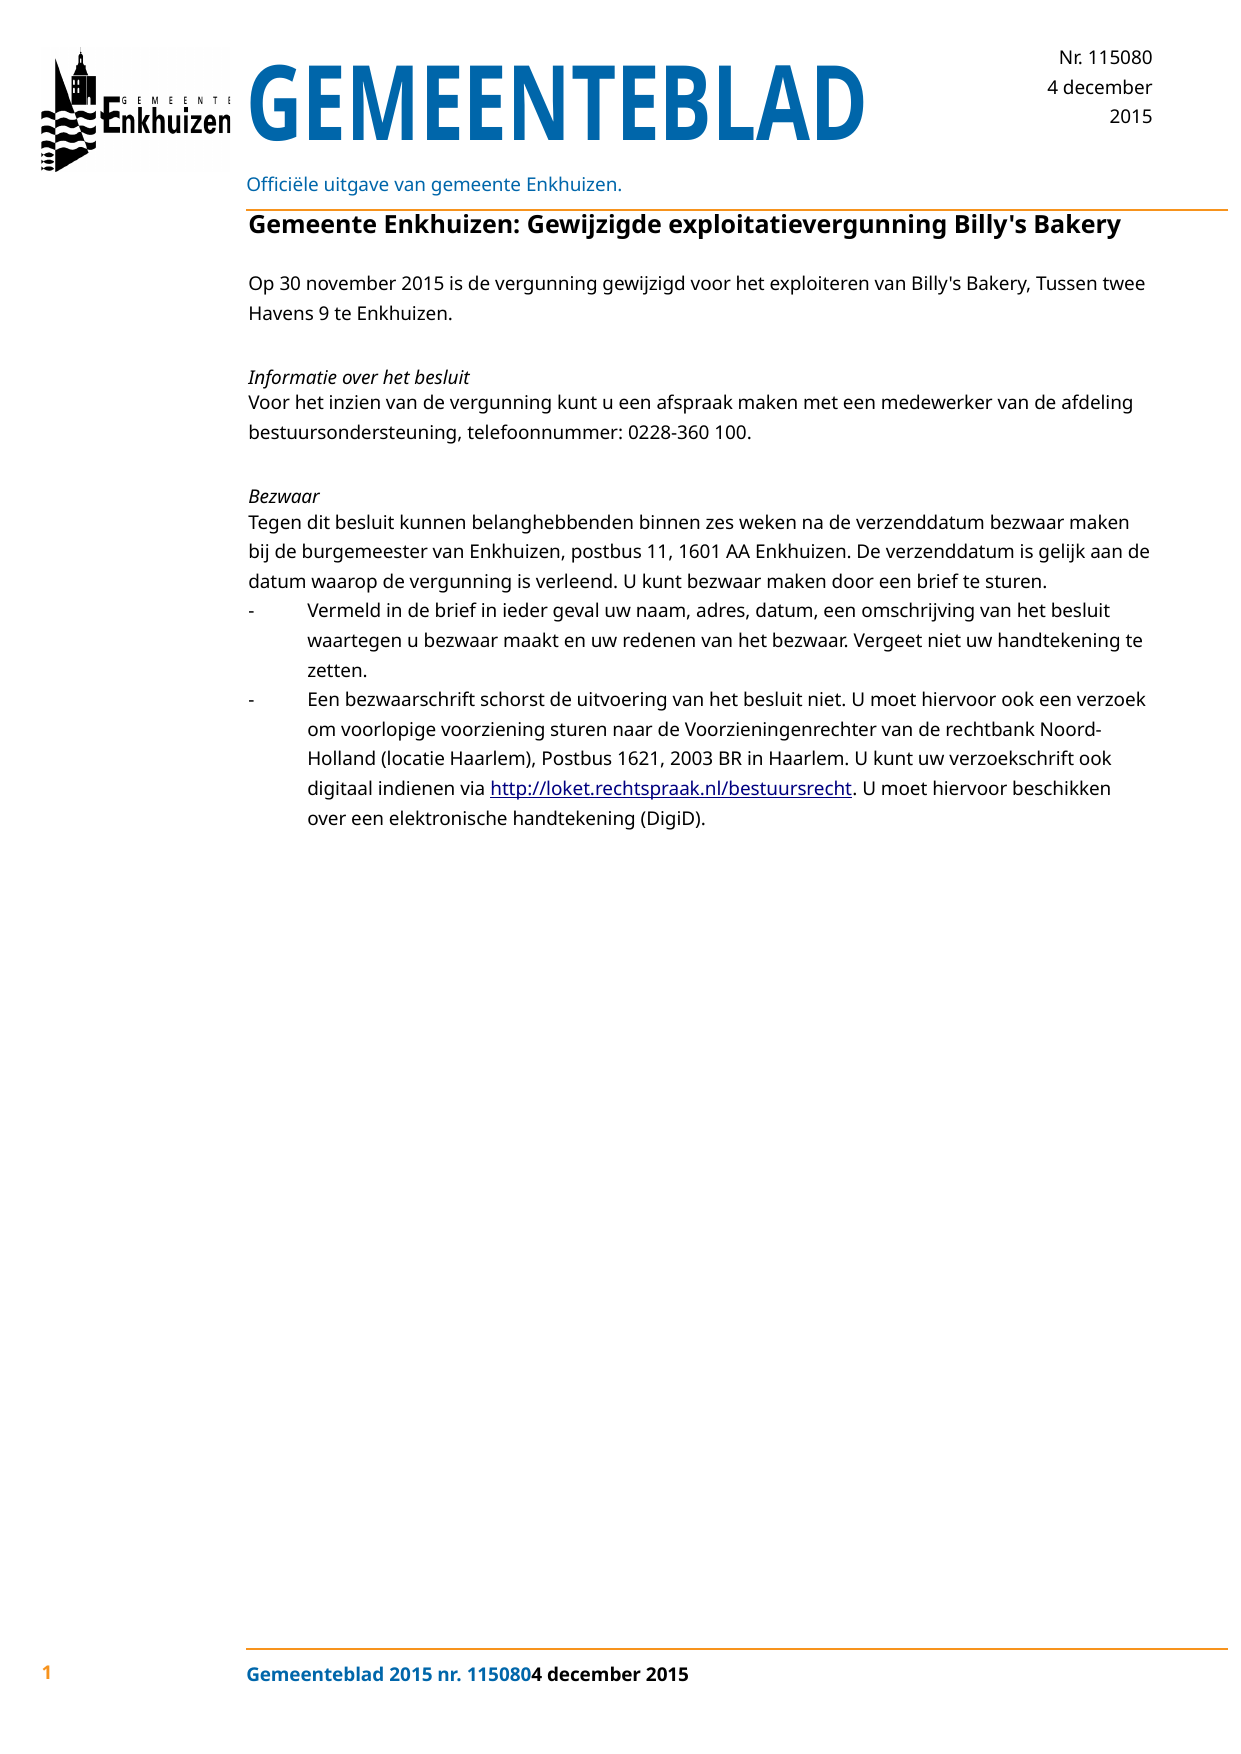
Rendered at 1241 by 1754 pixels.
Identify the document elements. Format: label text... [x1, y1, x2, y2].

list Een bezwaarschrift schorst de uitvoering van het besluit niet. U moet hiervoor ook een verzoek om voorlopige voorziening sturen naar de Voorzieningenrechter van de rechtbank Noord-Holland (locatie Haarlem), Postbus 1621, 2003 BR in Haarlem. U kunt uw verzoekschrift ook digitaal indienen via http://loket.rechtspraak.nl/bestuursrecht. U moet hiervoor beschikken over een elektronische handtekening (DigiD). [248, 686, 1152, 830]
text Gemeente Enkhuizen: Gewijzigde exploitatievergunning Billy's Bakery [248, 211, 1152, 241]
text Bezwaar [248, 483, 1152, 509]
text Informatie over het besluit [248, 364, 1152, 389]
text Voor het inzien van de vergunning kunt u een afspraak maken met een medewerker van de afdeling bestuursondersteuning, telefoonnummer: 0228-360 100. [248, 389, 1152, 445]
picture [41, 47, 231, 172]
text Op 30 november 2015 is de vergunning gewijzigd voor het exploiteren van Billy's Bakery, Tussen twee Havens 9 te Enkhuizen. [248, 270, 1152, 326]
list Vermeld in de brief in ieder geval uw naam, adres, datum, een omschrijving van het besluit waartegen u bezwaar maakt en uw redenen van het bezwaar. Vergeet niet uw handtekening te zetten. [248, 598, 1152, 682]
text Tegen dit besluit kunnen belanghebbenden binnen zes weken na de verzenddatum bezwaar maken bij de burgemeester van Enkhuizen, postbus 11, 1601 AA Enkhuizen. De verzenddatum is gelijk aan de datum waarop de vergunning is verleend. U kunt bezwaar maken door een brief te sturen. [248, 509, 1152, 594]
